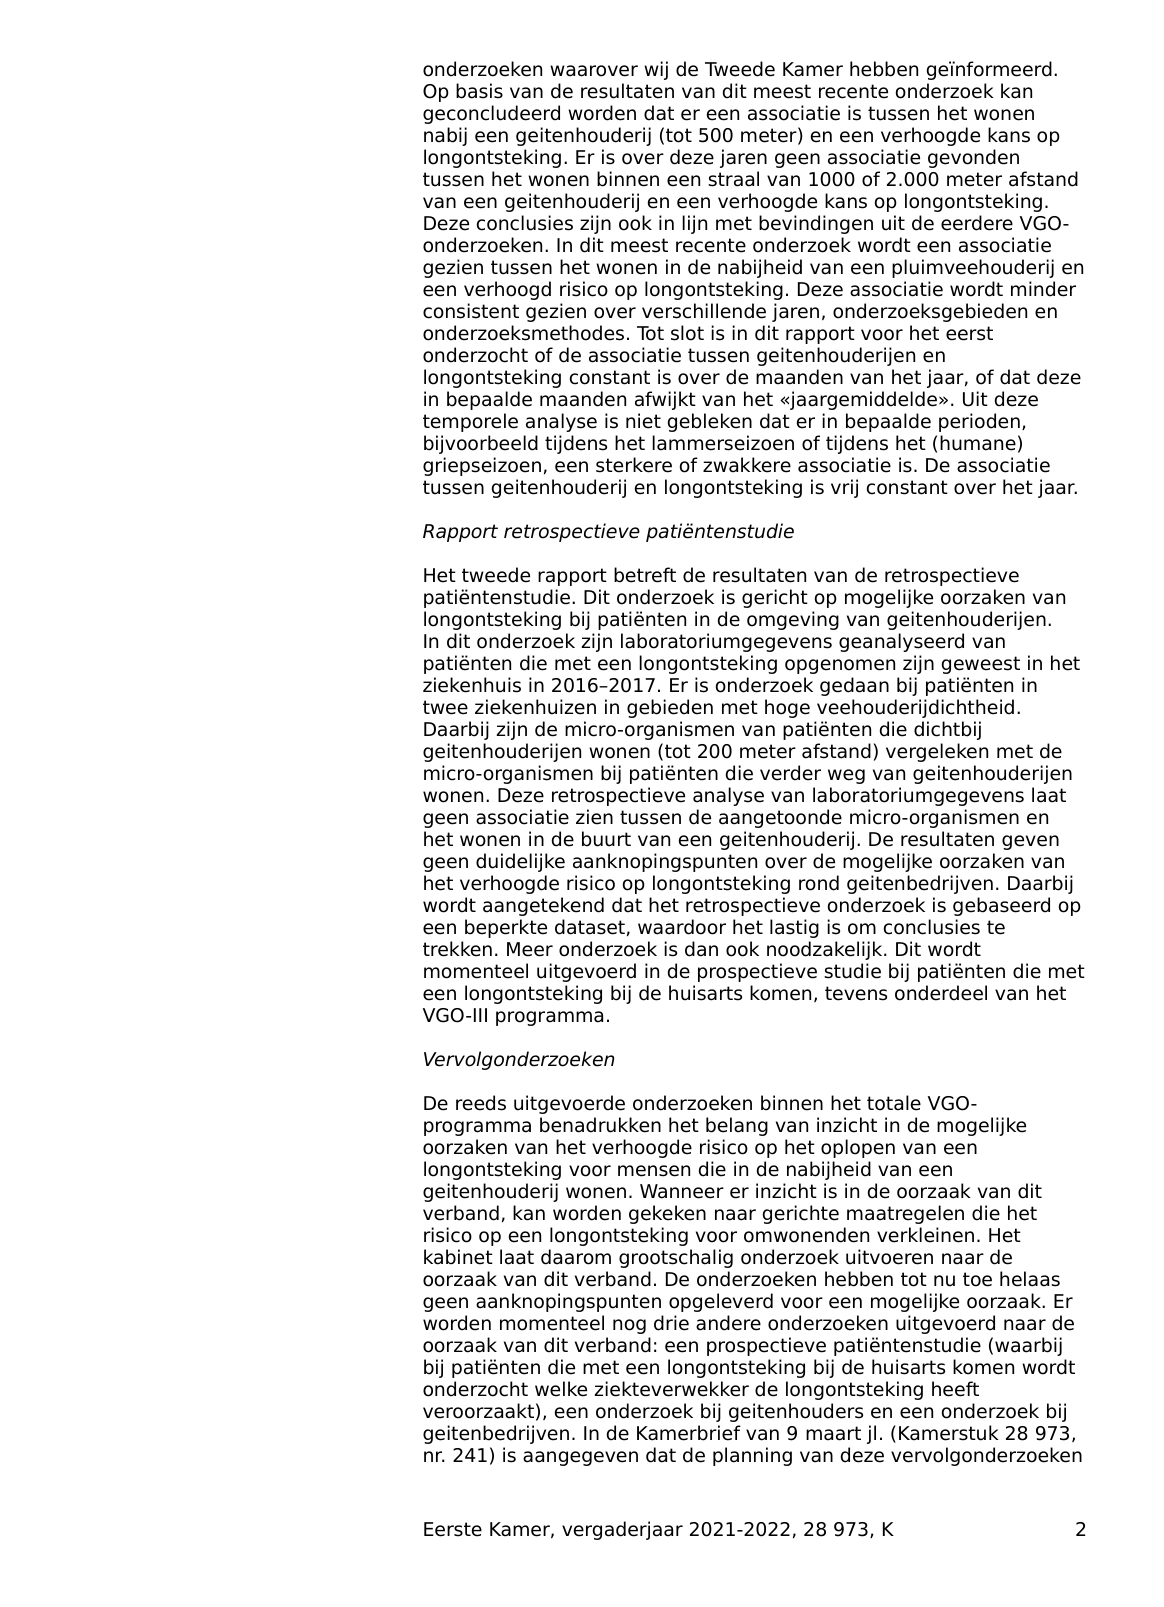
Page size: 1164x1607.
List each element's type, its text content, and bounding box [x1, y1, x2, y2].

text Het tweede rapport betreft de resultaten van de retrospectieve patiëntenstudie. Dit onderzoek is gericht op mogelijke oorzaken van longontsteking bij patiënten in de omgeving van geitenhouderijen. [422, 565, 1087, 631]
text De reeds uitgevoerde onderzoeken binnen het totale VGO-programma benadrukken het belang van inzicht in de mogelijke oorzaken van het verhoogde risico op het oplopen van een longontsteking voor mensen die in de nabijheid van een geitenhouderij wonen. Wanneer er inzicht is in de oorzaak van dit verband, kan worden gekeken naar gerichte maatregelen die het risico op een longontsteking voor omwonenden verkleinen. Het kabinet laat daarom grootschalig onderzoek uitvoeren naar de oorzaak van dit verband. De onderzoeken hebben tot nu toe helaas geen aanknopingspunten opgeleverd voor een mogelijke oorzaak. Er worden momenteel nog drie andere onderzoeken uitgevoerd naar de oorzaak van dit verband: een prospectieve patiëntenstudie (waarbij bij patiënten die met een longontsteking bij de huisarts komen wordt onderzocht welke ziekteverwekker de longontsteking heeft veroorzaakt), een onderzoek bij geitenhouders en een onderzoek bij geitenbedrijven. In de Kamerbrief van 9 maart jl. (Kamerstuk 28 973, nr. 241) is aangegeven dat de planning van deze vervolgonderzoeken [422, 1093, 1087, 1467]
text In dit onderzoek zijn laboratoriumgegevens geanalyseerd van patiënten die met een longontsteking opgenomen zijn geweest in het ziekenhuis in 2016–2017. Er is onderzoek gedaan bij patiënten in twee ziekenhuizen in gebieden met hoge veehouderijdichtheid. Daarbij zijn de micro-organismen van patiënten die dichtbij geitenhouderijen wonen (tot 200 meter afstand) vergeleken met de micro-organismen bij patiënten die verder weg van geitenhouderijen wonen. Deze retrospectieve analyse van laboratoriumgegevens laat geen associatie zien tussen de aangetoonde micro-organismen en het wonen in de buurt van een geitenhouderij. De resultaten geven geen duidelijke aanknopingspunten over de mogelijke oorzaken van het verhoogde risico op longontsteking rond geitenbedrijven. Daarbij wordt aangetekend dat het retrospectieve onderzoek is gebaseerd op een beperkte dataset, waardoor het lastig is om conclusies te trekken. Meer onderzoek is dan ook noodzakelijk. Dit wordt momenteel uitgevoerd in de prospectieve studie bij patiënten die met een longontsteking bij de huisarts komen, tevens onderdeel van het VGO-III programma. [422, 631, 1087, 1027]
text onderzoeken waarover wij de Tweede Kamer hebben geïnformeerd. Op basis van de resultaten van dit meest recente onderzoek kan geconcludeerd worden dat er een associatie is tussen het wonen nabij een geitenhouderij (tot 500 meter) en een verhoogde kans op longontsteking. Er is over deze jaren geen associatie gevonden tussen het wonen binnen een straal van 1000 of 2.000 meter afstand van een geitenhouderij en een verhoogde kans op longontsteking. Deze conclusies zijn ook in lijn met bevindingen uit de eerdere VGO-onderzoeken. In dit meest recente onderzoek wordt een associatie gezien tussen het wonen in de nabijheid van een pluimveehouderij en een verhoogd risico op longontsteking. Deze associatie wordt minder consistent gezien over verschillende jaren, onderzoeksgebieden en onderzoeksmethodes. Tot slot is in dit rapport voor het eerst onderzocht of de associatie tussen geitenhouderijen en longontsteking constant is over de maanden van het jaar, of dat deze in bepaalde maanden afwijkt van het «jaargemiddelde». Uit deze temporele analyse is niet gebleken dat er in bepaalde perioden, bijvoorbeeld tijdens het lammerseizoen of tijdens het (humane) griepseizoen, een sterkere of zwakkere associatie is. De associatie tussen geitenhouderij en longontsteking is vrij constant over het jaar. [422, 59, 1087, 499]
subtitle Vervolgonderzoeken [422, 1049, 1087, 1071]
subtitle Rapport retrospectieve patiëntenstudie [422, 521, 1087, 543]
